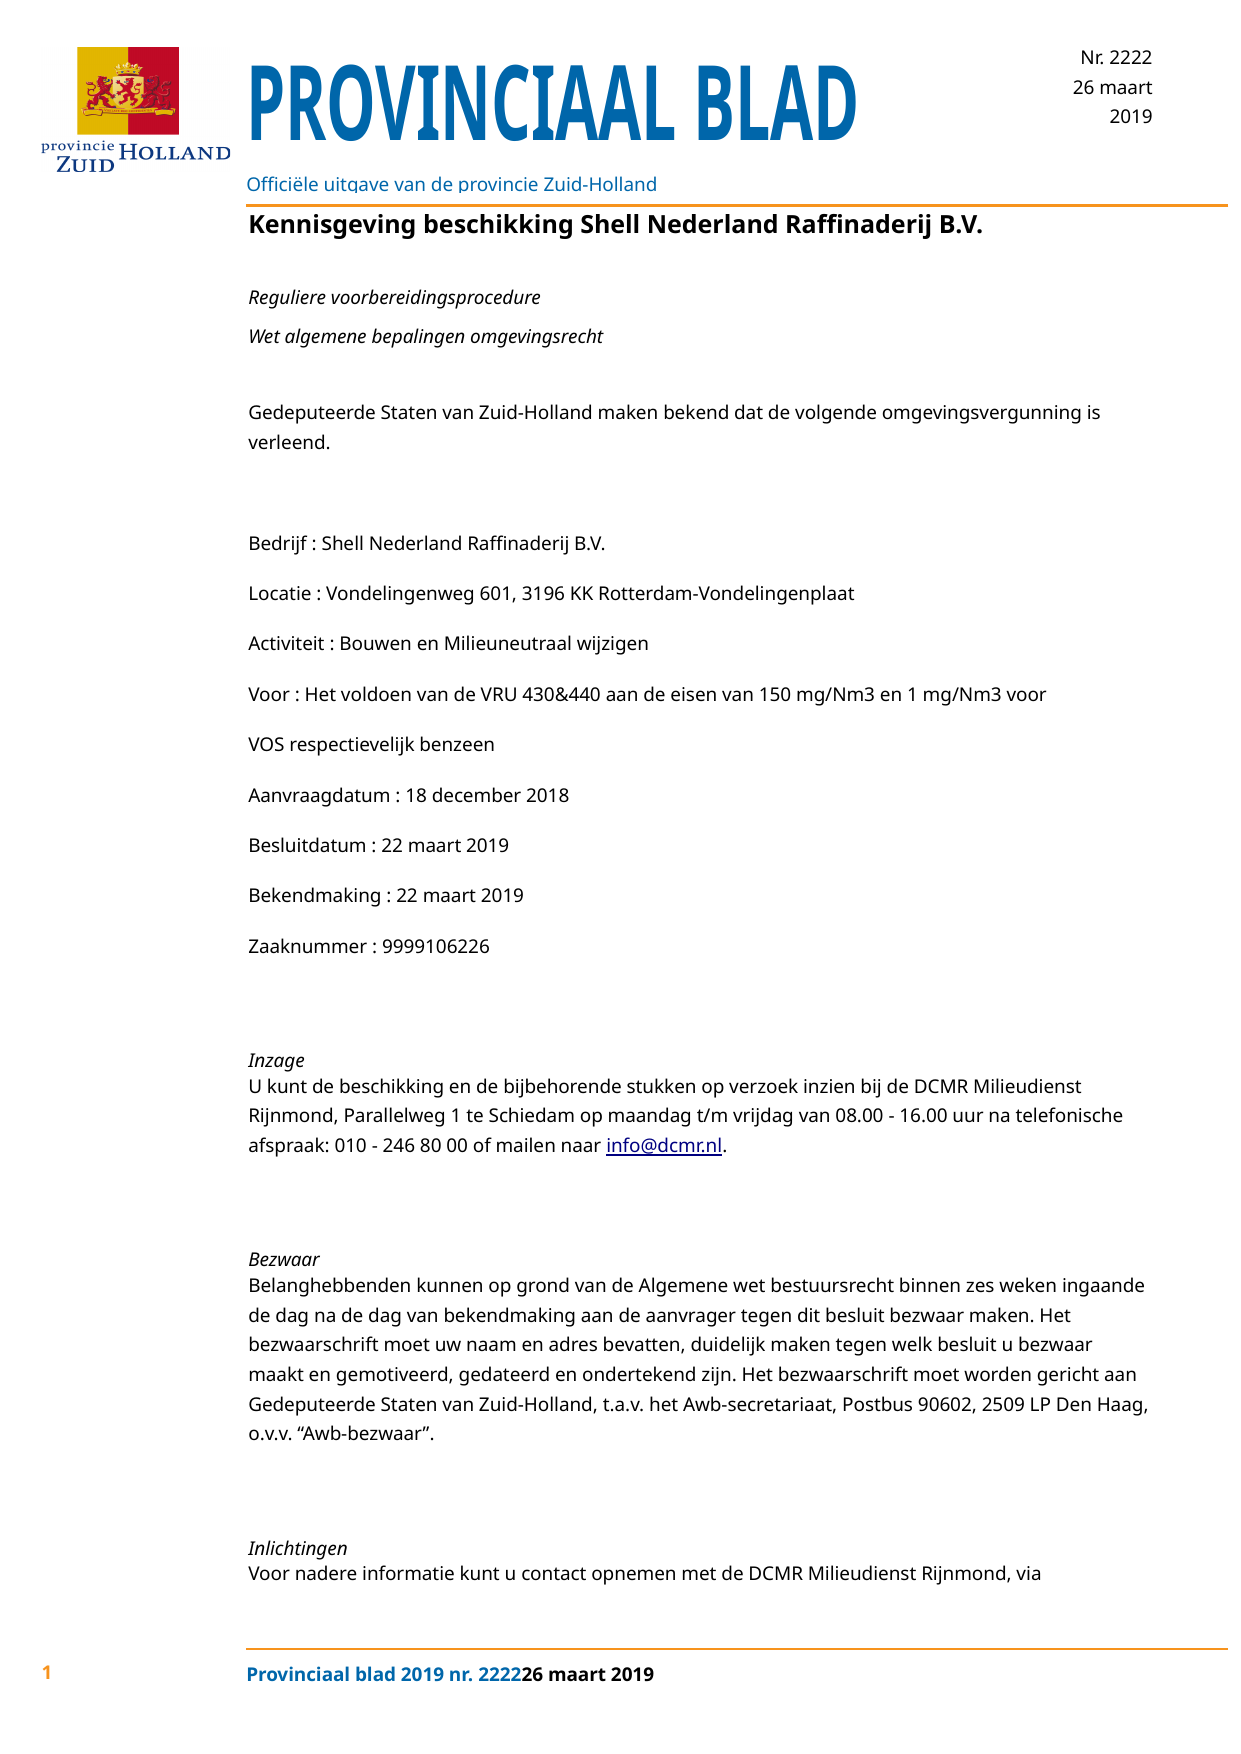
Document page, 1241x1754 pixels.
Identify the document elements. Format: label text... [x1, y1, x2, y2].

text Inlichtingen [248, 1535, 1152, 1560]
text Kennisgeving beschikking Shell Nederland Raffinaderij B.V. [248, 207, 1152, 241]
text Wet algemene bepalingen omgevingsrecht [248, 323, 1152, 349]
text U kunt de beschikking en de bijbehorende stukken op verzoek inzien bij de DCMR Milieudienst Rijnmond, Parallelweg 1 te Schiedam op maandag t/m vrijdag van 08.00 - 16.00 uur na telefonische afspraak: 010 - 246 80 00 of mailen naar info@dcmr.nl. [248, 1073, 1152, 1158]
text Locatie : Vondelingenweg 601, 3196 KK Rotterdam-Vondelingenplaat [248, 580, 1152, 606]
text Zaaknummer : 9999106226 [248, 933, 1152, 959]
text Inzage [248, 1047, 1152, 1073]
text Bezwaar [248, 1247, 1152, 1272]
text Belanghebbenden kunnen op grond van de Algemene wet bestuursrecht binnen zes weken ingaande de dag na de dag van bekendmaking aan de aanvrager tegen dit besluit bezwaar maken. Het bezwaarschrift moet uw naam en adres bevatten, duidelijk maken tegen welk besluit u bezwaar maakt en gemotiveerd, gedateerd en ondertekend zijn. Het bezwaarschrift moet worden gericht aan Gedeputeerde Staten van Zuid-Holland, t.a.v. het Awb-secretariaat, Postbus 90602, 2509 LP Den Haag, o.v.v. “Awb-bezwaar”. [248, 1272, 1152, 1446]
text Activiteit : Bouwen en Milieuneutraal wijzigen [248, 631, 1152, 656]
text Besluitdatum : 22 maart 2019 [248, 832, 1152, 858]
text VOS respectievelijk benzeen [248, 731, 1152, 757]
text Bekendmaking : 22 maart 2019 [248, 883, 1152, 908]
text Voor : Het voldoen van de VRU 430&440 aan de eisen van 150 mg/Nm3 en 1 mg/Nm3 voor [248, 681, 1152, 707]
text Bedrijf : Shell Nederland Raffinaderij B.V. [248, 530, 1152, 555]
picture [41, 47, 231, 172]
text Voor nadere informatie kunt u contact opnemen met de DCMR Milieudienst Rijnmond, via [248, 1560, 1152, 1586]
text Gedeputeerde Staten van Zuid-Holland maken bekend dat de volgende omgevingsvergunning is verleend. [248, 399, 1152, 454]
text Reguliere voorbereidingsprocedure [248, 284, 1152, 309]
text Aanvraagdatum : 18 december 2018 [248, 782, 1152, 807]
